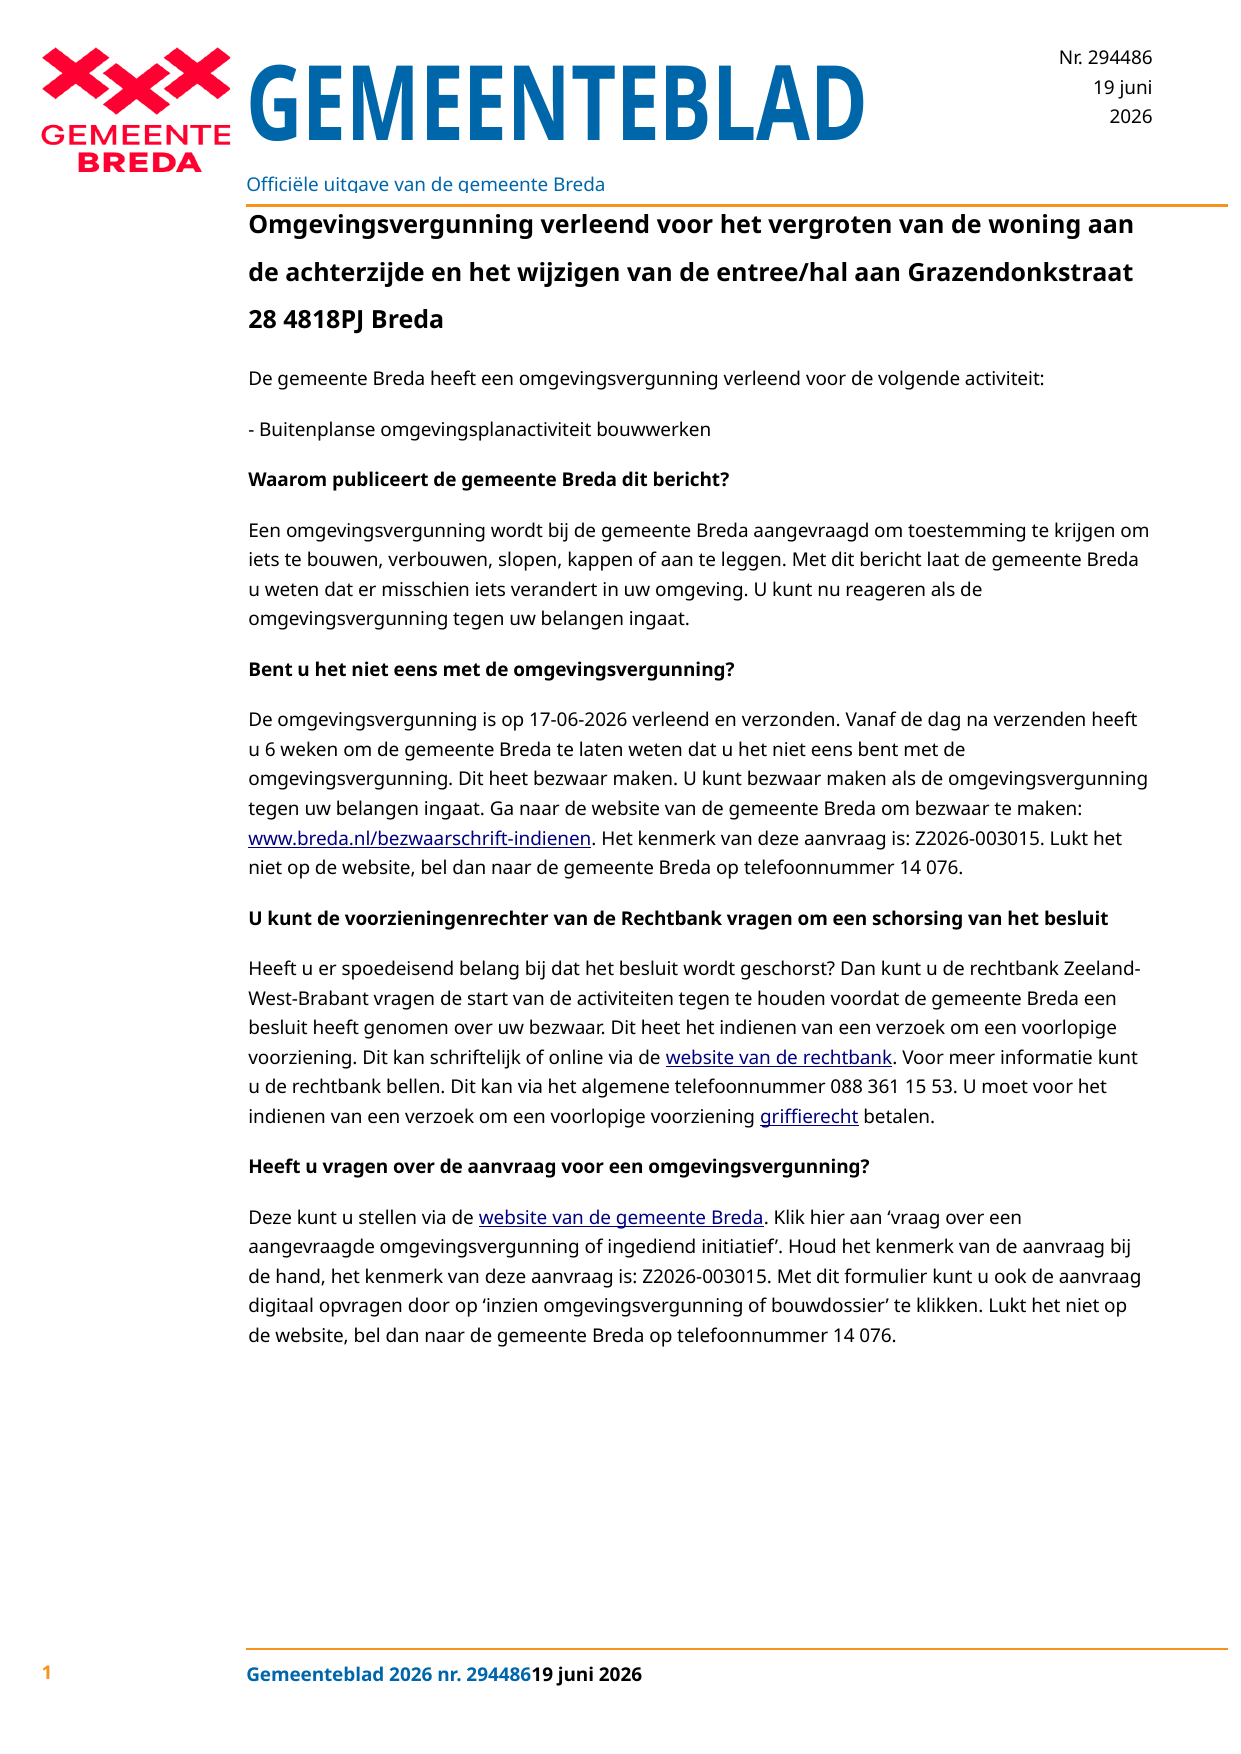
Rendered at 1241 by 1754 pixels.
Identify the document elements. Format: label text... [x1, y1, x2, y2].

picture [41, 47, 231, 172]
text De gemeente Breda heeft een omgevingsvergunning verleend voor de volgende activiteit: [248, 366, 1152, 391]
text Een omgevingsvergunning wordt bij de gemeente Breda aangevraagd om toestemming te krijgen om iets te bouwen, verbouwen, slopen, kappen of aan te leggen. Met dit bericht laat de gemeente Breda u weten dat er misschien iets verandert in uw omgeving. U kunt nu reageren als de omgevingsvergunning tegen uw belangen ingaat. [248, 517, 1152, 631]
text Bent u het niet eens met de omgevingsvergunning? [248, 656, 1152, 682]
text Heeft u er spoedeisend belang bij dat het besluit wordt geschorst? Dan kunt u de rechtbank Zeeland-West-Brabant vragen de start van de activiteiten tegen te houden voordat de gemeente Breda een besluit heeft genomen over uw bezwaar. Dit heet het indienen van een verzoek om een voorlopige voorziening. Dit kan schriftelijk of online via de website van de rechtbank. Voor meer informatie kunt u de rechtbank bellen. Dit kan via het algemene telefoonnummer 088 361 15 53. U moet voor het indienen van een verzoek om een voorlopige voorziening griffierecht betalen. [248, 955, 1152, 1129]
text De omgevingsvergunning is op 17-06-2026 verleend en verzonden. Vanaf de dag na verzenden heeft u 6 weken om de gemeente Breda te laten weten dat u het niet eens bent met de omgevingsvergunning. Dit heet bezwaar maken. U kunt bezwaar maken als de omgevingsvergunning tegen uw belangen ingaat. Ga naar de website van de gemeente Breda om bezwaar te maken: www.breda.nl/bezwaarschrift-indienen. Het kenmerk van deze aanvraag is: Z2026-003015. Lukt het niet op de website, bel dan naar de gemeente Breda op telefoonnummer 14 076. [248, 706, 1152, 880]
text Heeft u vragen over de aanvraag voor een omgevingsvergunning? [248, 1153, 1152, 1179]
text Waarom publiceert de gemeente Breda dit bericht? [248, 466, 1152, 492]
text - Buitenplanse omgevingsplanactiviteit bouwwerken [248, 416, 1152, 442]
text Deze kunt u stellen via de website van de gemeente Breda. Klik hier aan ‘vraag over een aangevraagde omgevingsvergunning of ingediend initiatief’. Houd het kenmerk van de aanvraag bij de hand, het kenmerk van deze aanvraag is: Z2026-003015. Met dit formulier kunt u ook de aanvraag digitaal opvragen door op ‘inzien omgevingsvergunning of bouwdossier’ te klikken. Lukt het niet op de website, bel dan naar de gemeente Breda op telefoonnummer 14 076. [248, 1204, 1152, 1348]
text U kunt de voorzieningenrechter van de Rechtbank vragen om een schorsing van het besluit [248, 905, 1152, 930]
text Omgevingsvergunning verleend voor het vergroten van de woning aan de achterzijde en het wijzigen van de entree/hal aan Grazendonkstraat 28 4818PJ Breda [248, 207, 1152, 336]
